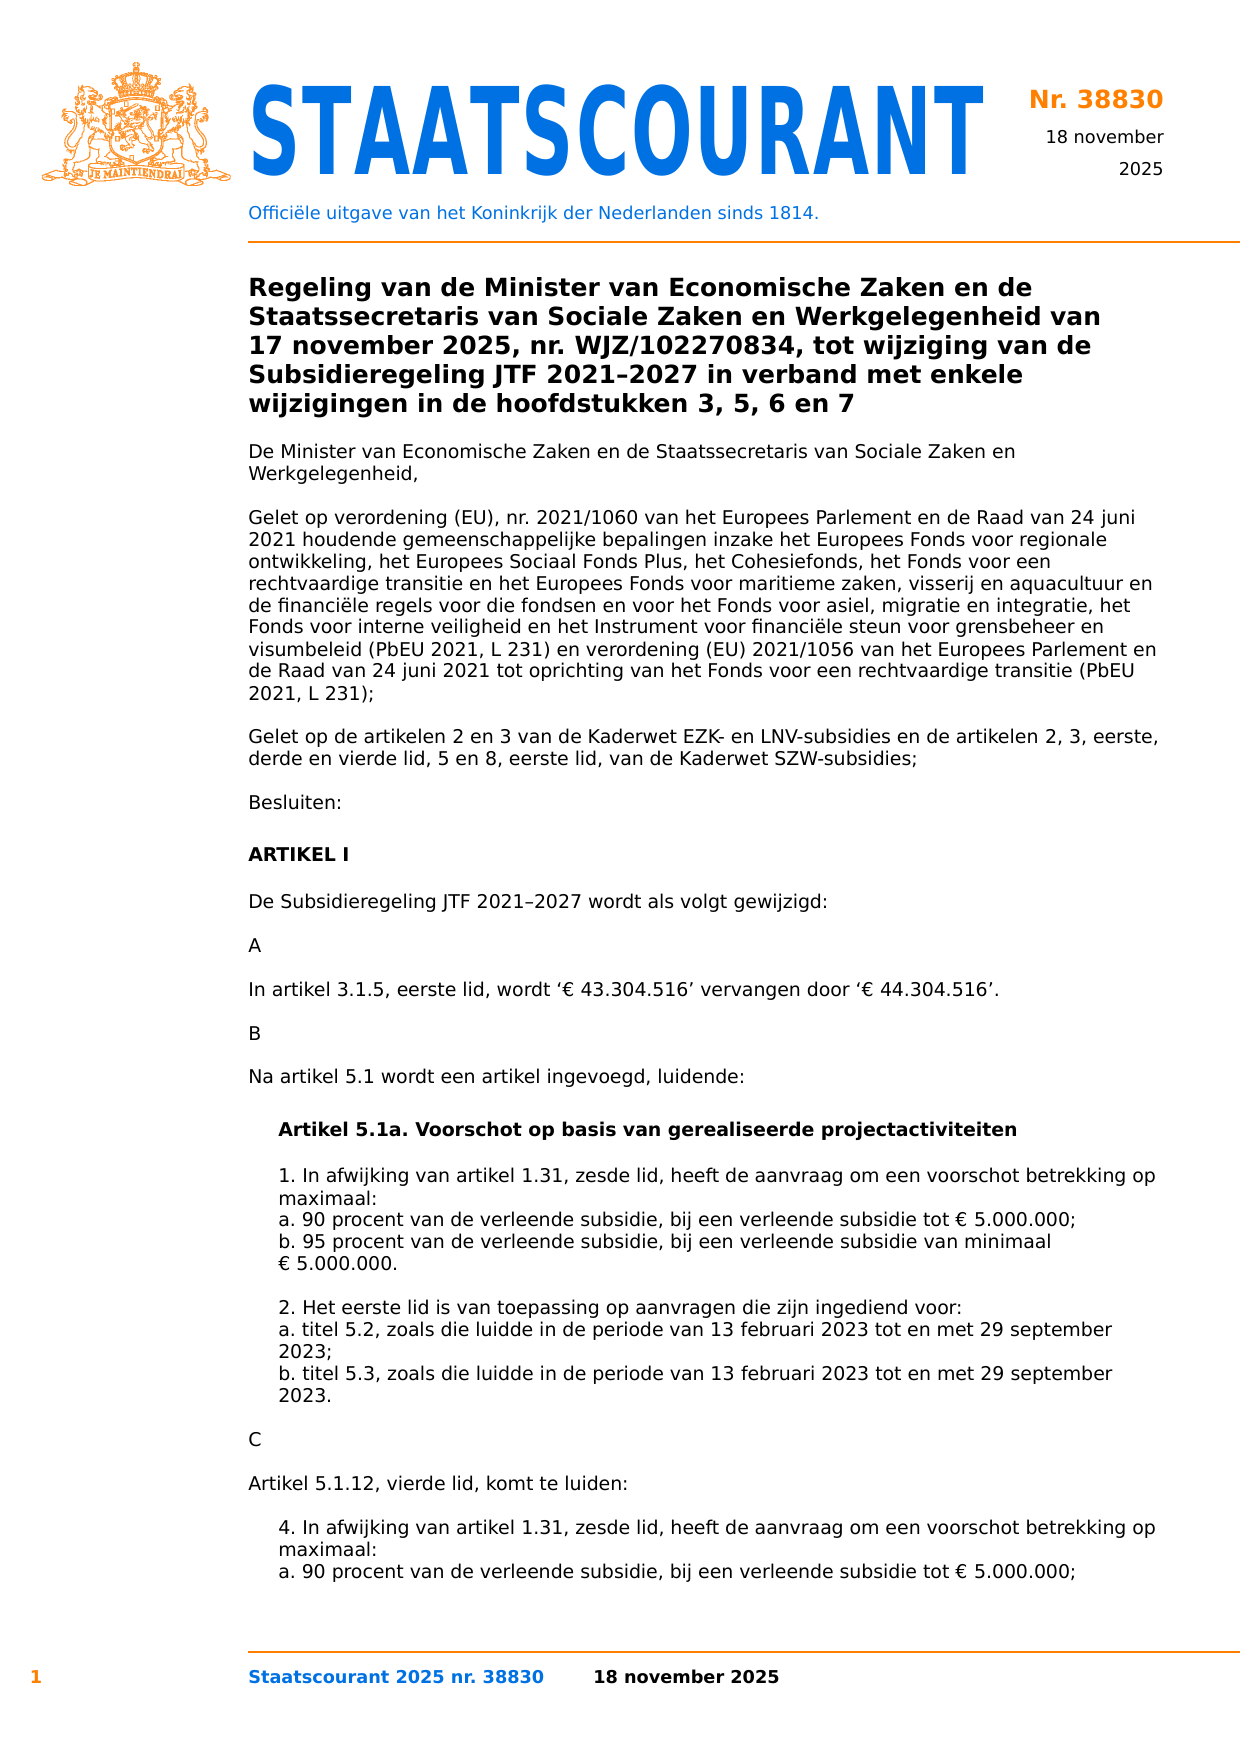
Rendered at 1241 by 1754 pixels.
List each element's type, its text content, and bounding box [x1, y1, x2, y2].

text A [248, 935, 1163, 957]
text a. 90 procent van de verleende subsidie, bij een verleende subsidie tot € 5.000.000; [278, 1209, 1163, 1231]
table_header [25, 62, 248, 241]
table_header STAATSCOURANT [248, 62, 998, 203]
text a. titel 5.2, zoals die luidde in de periode van 13 februari 2023 tot en met 29 september 2023; [278, 1319, 1163, 1363]
text C [248, 1429, 1163, 1451]
text a. 90 procent van de verleende subsidie, bij een verleende subsidie tot € 5.000.000; [278, 1561, 1163, 1583]
text 4. In afwijking van artikel 1.31, zesde lid, heeft de aanvraag om een voorschot betrekking op maximaal: [278, 1517, 1163, 1561]
text Gelet op verordening (EU), nr. 2021/1060 van het Europees Parlement en de Raad van 24 juni 2021 houdende gemeenschappelijke bepalingen inzake het Europees Fonds voor regionale ontwikkeling, het Europees Sociaal Fonds Plus, het Cohesiefonds, het Fonds voor een rechtvaardige transitie en het Europees Fonds voor maritieme zaken, visserij en aquacultuur en de financiële regels voor die fondsen en voor het Fonds voor asiel, migratie en integratie, het Fonds voor interne veiligheid en het Instrument voor financiële steun voor grensbeheer en visumbeleid (PbEU 2021, L 231) en verordening (EU) 2021/1056 van het Europees Parlement en de Raad van 24 juni 2021 tot oprichting van het Fonds voor een rechtvaardige transitie (PbEU 2021, L 231); [248, 507, 1163, 704]
text b. 95 procent van de verleende subsidie, bij een verleende subsidie van minimaal € 5.000.000. [278, 1231, 1163, 1275]
table_header Nr. 38830 [998, 62, 1240, 121]
table_cell 2025 [998, 153, 1240, 203]
subtitle ARTIKEL I [248, 844, 1163, 866]
picture [41, 62, 231, 186]
text b. titel 5.3, zoals die luidde in de periode van 13 februari 2023 tot en met 29 september 2023. [278, 1363, 1163, 1407]
text Besluiten: [248, 792, 1163, 814]
table_cell Officiële uitgave van het Koninkrijk der Nederlanden sinds 1814. [248, 203, 1240, 241]
text 1. In afwijking van artikel 1.31, zesde lid, heeft de aanvraag om een voorschot betrekking op maximaal: [278, 1165, 1163, 1209]
subtitle Regeling van de Minister van Economische Zaken en de Staatssecretaris van Sociale Zaken en Werkgelegenheid van 17 november 2025, nr. WJZ/102270834, tot wijziging van de Subsidieregeling JTF 2021–2027 in verband met enkele wijzigingen in de hoofdstukken 3, 5, 6 en 7 [248, 273, 1163, 419]
text B [248, 1023, 1163, 1044]
text De Subsidieregeling JTF 2021–2027 wordt als volgt gewijzigd: [248, 891, 1163, 913]
text De Minister van Economische Zaken en de Staatssecretaris van Sociale Zaken en Werkgelegenheid, [248, 441, 1163, 485]
text Gelet op de artikelen 2 en 3 van de Kaderwet EZK- en LNV-subsidies en de artikelen 2, 3, eerste, derde en vierde lid, 5 en 8, eerste lid, van de Kaderwet SZW-subsidies; [248, 726, 1163, 770]
text Artikel 5.1.12, vierde lid, komt te luiden: [248, 1473, 1163, 1495]
subtitle Artikel 5.1a. Voorschot op basis van gerealiseerde projectactiviteiten [278, 1118, 1163, 1140]
text In artikel 3.1.5, eerste lid, wordt ‘€ 43.304.516’ vervangen door ‘€ 44.304.516’. [248, 979, 1163, 1001]
table_cell 18 november [998, 121, 1240, 153]
text 2. Het eerste lid is van toepassing op aanvragen die zijn ingediend voor: [278, 1297, 1163, 1319]
text Na artikel 5.1 wordt een artikel ingevoegd, luidende: [248, 1066, 1163, 1088]
